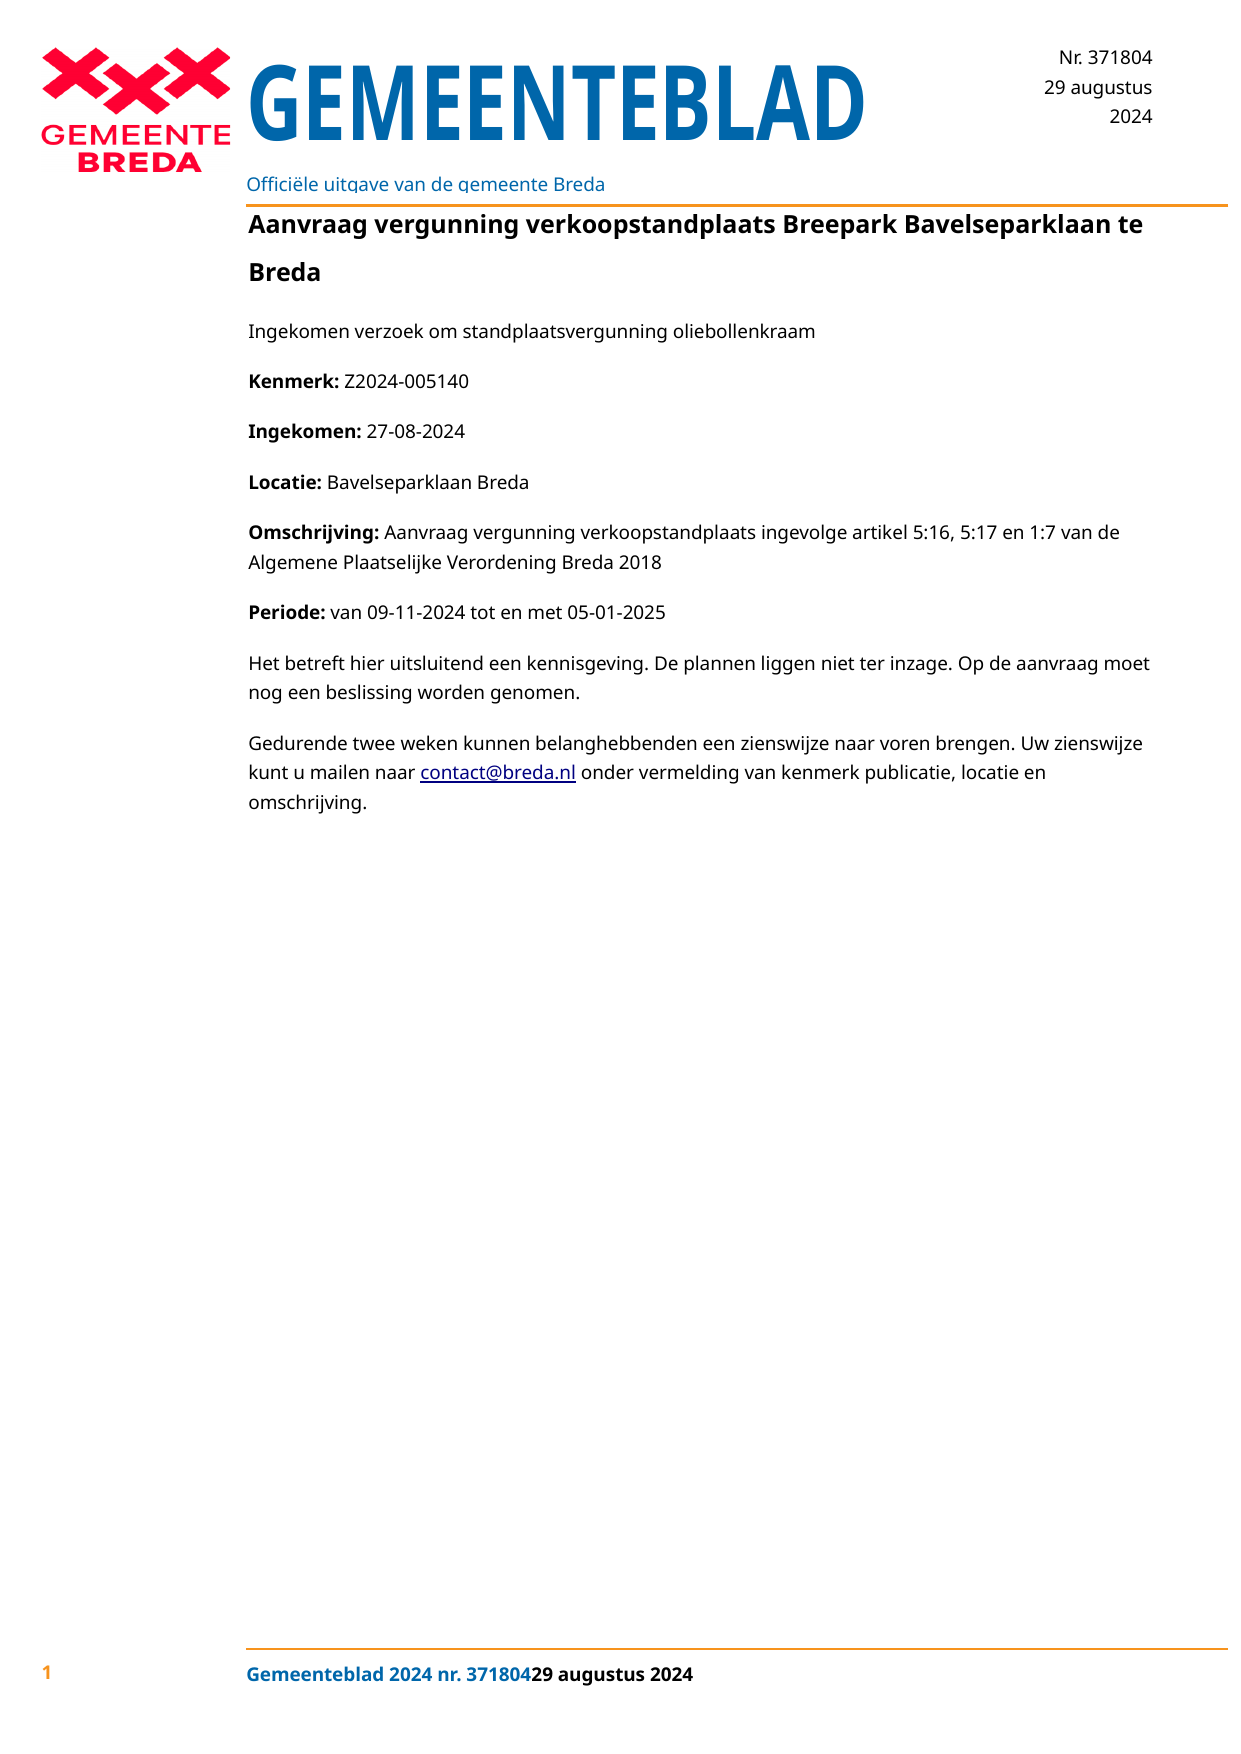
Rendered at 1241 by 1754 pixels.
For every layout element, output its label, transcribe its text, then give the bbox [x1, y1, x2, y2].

text Periode: van 09-11-2024 tot en met 05-01-2025 [248, 599, 1152, 625]
text Kenmerk: Z2024-005140 [248, 368, 1152, 394]
text Ingekomen: 27-08-2024 [248, 419, 1152, 444]
text Het betreft hier uitsluitend een kennisgeving. De plannen liggen niet ter inzage. Op de aanvraag moet nog een beslissing worden genomen. [248, 650, 1152, 705]
picture [41, 47, 231, 172]
text Aanvraag vergunning verkoopstandplaats Breepark Bavelseparklaan te Breda [248, 207, 1152, 288]
text Gedurende twee weken kunnen belanghebbenden een zienswijze naar voren brengen. Uw zienswijze kunt u mailen naar contact@breda.nl onder vermelding van kenmerk publicatie, locatie en omschrijving. [248, 730, 1152, 815]
text Ingekomen verzoek om standplaatsvergunning oliebollenkraam [248, 318, 1152, 344]
text Omschrijving: Aanvraag vergunning verkoopstandplaats ingevolge artikel 5:16, 5:17 en 1:7 van de Algemene Plaatselijke Verordening Breda 2018 [248, 519, 1152, 575]
text Locatie: Bavelseparklaan Breda [248, 469, 1152, 495]
